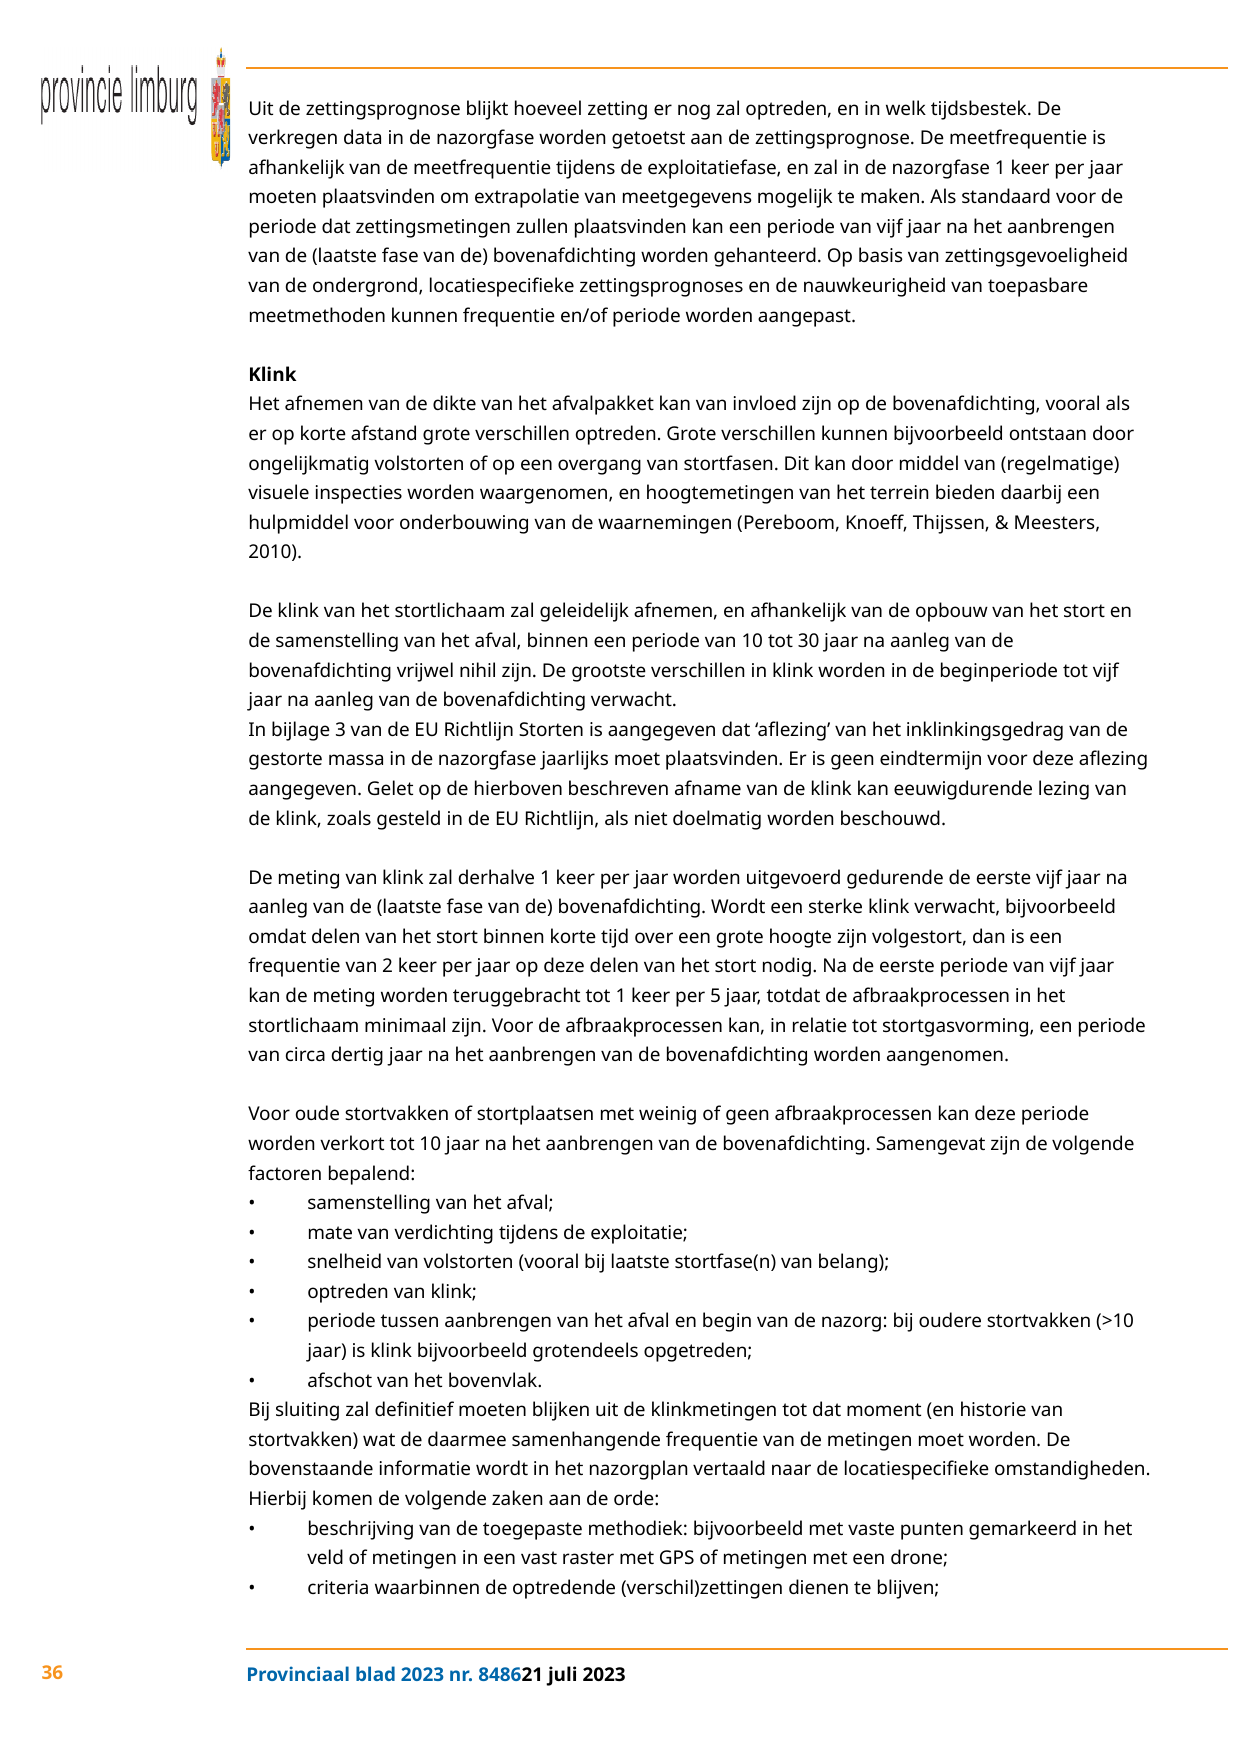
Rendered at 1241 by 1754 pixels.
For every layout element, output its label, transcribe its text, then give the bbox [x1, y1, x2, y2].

picture [41, 47, 231, 172]
list mate van verdichting tijdens de exploitatie; [248, 1219, 1152, 1245]
list samenstelling van het afval; [248, 1189, 1152, 1215]
list criteria waarbinnen de optredende (verschil)zettingen dienen te blijven; [248, 1574, 1152, 1600]
text In bijlage 3 van de EU Richtlijn Storten is aangegeven dat ‘aflezing’ van het inklinkingsgedrag van de gestorte massa in de nazorgfase jaarlijks moet plaatsvinden. Er is geen eindtermijn voor deze aflezing aangegeven. Gelet op de hierboven beschreven afname van de klink kan eeuwigdurende lezing van de klink, zoals gesteld in de EU Richtlijn, als niet doelmatig worden beschouwd. [248, 716, 1152, 831]
text Klink [248, 361, 1152, 387]
list periode tussen aanbrengen van het afval en begin van de nazorg: bij oudere stortvakken (>10 jaar) is klink bijvoorbeeld grotendeels opgetreden; [248, 1308, 1152, 1363]
list beschrijving van de toegepaste methodiek: bijvoorbeeld met vaste punten gemarkeerd in het veld of metingen in een vast raster met GPS of metingen met een drone; [248, 1515, 1152, 1570]
list optreden van klink; [248, 1278, 1152, 1304]
text Het afnemen van de dikte van het afvalpakket kan van invloed zijn op de bovenafdichting, vooral als er op korte afstand grote verschillen optreden. Grote verschillen kunnen bijvoorbeeld ontstaan door ongelijkmatig volstorten of op een overgang van stortfasen. Dit kan door middel van (regelmatige) visuele inspecties worden waargenomen, en hoogtemetingen van het terrein bieden daarbij een hulpmiddel voor onderbouwing van de waarnemingen (Pereboom, Knoeff, Thijssen, & Meesters, 2010). [248, 391, 1152, 564]
text De klink van het stortlichaam zal geleidelijk afnemen, en afhankelijk van de opbouw van het stort en de samenstelling van het afval, binnen een periode van 10 tot 30 jaar na aanleg van de bovenafdichting vrijwel nihil zijn. De grootste verschillen in klink worden in de beginperiode tot vijf jaar na aanleg van de bovenafdichting verwacht. [248, 598, 1152, 712]
list afschot van het bovenvlak. [248, 1367, 1152, 1393]
text De meting van klink zal derhalve 1 keer per jaar worden uitgevoerd gedurende de eerste vijf jaar na aanleg van de (laatste fase van de) bovenafdichting. Wordt een sterke klink verwacht, bijvoorbeeld omdat delen van het stort binnen korte tijd over een grote hoogte zijn volgestort, dan is een frequentie van 2 keer per jaar op deze delen van het stort nodig. Na de eerste periode van vijf jaar kan de meting worden teruggebracht tot 1 keer per 5 jaar, totdat de afbraakprocessen in het stortlichaam minimaal zijn. Voor de afbraakprocessen kan, in relatie tot stortgasvorming, een periode van circa dertig jaar na het aanbrengen van de bovenafdichting worden aangenomen. [248, 864, 1152, 1067]
text Uit de zettingsprognose blijkt hoeveel zetting er nog zal optreden, en in welk tijdsbestek. De verkregen data in de nazorgfase worden getoetst aan de zettingsprognose. De meetfrequentie is afhankelijk van de meetfrequentie tijdens de exploitatiefase, en zal in de nazorgfase 1 keer per jaar moeten plaatsvinden om extrapolatie van meetgegevens mogelijk te maken. Als standaard voor de periode dat zettingsmetingen zullen plaatsvinden kan een periode van vijf jaar na het aanbrengen van de (laatste fase van de) bovenafdichting worden gehanteerd. Op basis van zettingsgevoeligheid van de ondergrond, locatiespecifieke zettingsprognoses en de nauwkeurigheid van toepasbare meetmethoden kunnen frequentie en/of periode worden aangepast. [248, 95, 1152, 328]
text Bij sluiting zal definitief moeten blijken uit de klinkmetingen tot dat moment (en historie van stortvakken) wat de daarmee samenhangende frequentie van de metingen moet worden. De bovenstaande informatie wordt in het nazorgplan vertaald naar de locatiespecifieke omstandigheden. Hierbij komen de volgende zaken aan de orde: [248, 1396, 1152, 1511]
list snelheid van volstorten (vooral bij laatste stortfase(n) van belang); [248, 1248, 1152, 1274]
text Voor oude stortvakken of stortplaatsen met weinig of geen afbraakprocessen kan deze periode worden verkort tot 10 jaar na het aanbrengen van de bovenafdichting. Samengevat zijn de volgende factoren bepalend: [248, 1101, 1152, 1186]
